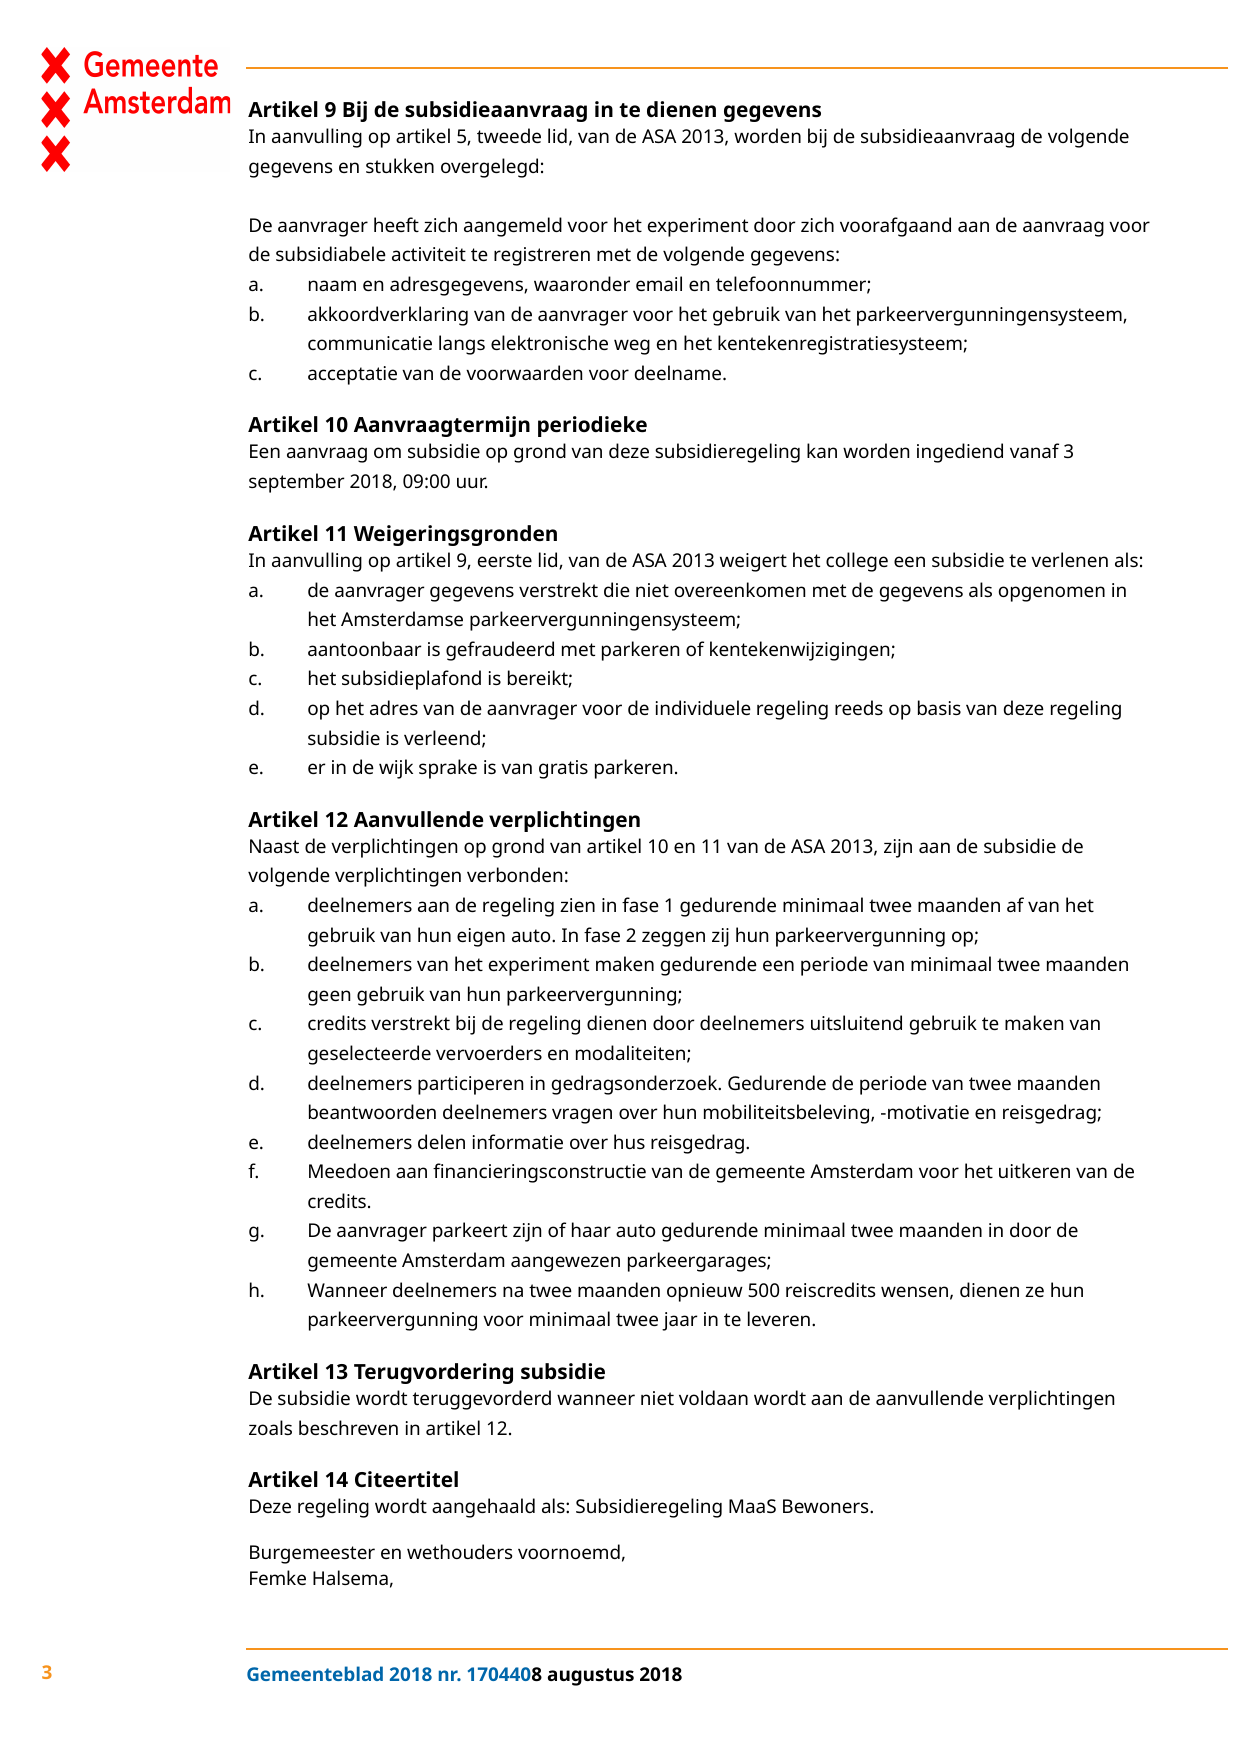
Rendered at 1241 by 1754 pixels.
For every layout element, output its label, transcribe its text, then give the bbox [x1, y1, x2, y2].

text Burgemeester en wethouders voornoemd, [248, 1539, 1152, 1565]
text Artikel 13 Terugvordering subsidie [248, 1357, 1152, 1385]
text In aanvulling op artikel 9, eerste lid, van de ASA 2013 weigert het college een subsidie te verlenen als: [248, 547, 1152, 573]
text Deze regeling wordt aangehaald als: Subsidieregeling MaaS Bewoners. [248, 1494, 1152, 1519]
text Een aanvraag om subsidie op grond van deze subsidieregeling kan worden ingediend vanaf 3 september 2018, 09:00 uur. [248, 439, 1152, 494]
list De aanvrager parkeert zijn of haar auto gedurende minimaal twee maanden in door de gemeente Amsterdam aangewezen parkeergarages; [248, 1218, 1152, 1273]
text De subsidie wordt teruggevorderd wanneer niet voldaan wordt aan de aanvullende verplichtingen zoals beschreven in artikel 12. [248, 1385, 1152, 1441]
list deelnemers delen informatie over hus reisgedrag. [248, 1129, 1152, 1155]
list het subsidieplafond is bereikt; [248, 666, 1152, 691]
picture [41, 47, 231, 172]
text Naast de verplichtingen op grond van artikel 10 en 11 van de ASA 2013, zijn aan de subsidie de volgende verplichtingen verbonden: [248, 833, 1152, 888]
list akkoordverklaring van de aanvrager voor het gebruik van het parkeervergunningensysteem, communicatie langs elektronische weg en het kentekenregistratiesysteem; [248, 301, 1152, 356]
text Artikel 12 Aanvullende verplichtingen [248, 805, 1152, 833]
text Femke Halsema, [248, 1565, 1152, 1591]
list acceptatie van de voorwaarden voor deelname. [248, 360, 1152, 386]
text Artikel 9 Bij de subsidieaanvraag in te dienen gegevens [248, 95, 1152, 123]
list naam en adresgegevens, waaronder email en telefoonnummer; [248, 271, 1152, 297]
text Artikel 10 Aanvraagtermijn periodieke [248, 410, 1152, 439]
text Artikel 11 Weigeringsgronden [248, 519, 1152, 547]
list er in de wijk sprake is van gratis parkeren. [248, 754, 1152, 780]
list credits verstrekt bij de regeling dienen door deelnemers uitsluitend gebruik te maken van geselecteerde vervoerders en modaliteiten; [248, 1011, 1152, 1066]
list Wanneer deelnemers na twee maanden opnieuw 500 reiscredits wensen, dienen ze hun parkeervergunning voor minimaal twee jaar in te leveren. [248, 1277, 1152, 1332]
list deelnemers participeren in gedragsonderzoek. Gedurende de periode van twee maanden beantwoorden deelnemers vragen over hun mobiliteitsbeleving, -motivatie en reisgedrag; [248, 1070, 1152, 1125]
list op het adres van de aanvrager voor de individuele regeling reeds op basis van deze regeling subsidie is verleend; [248, 695, 1152, 750]
text In aanvulling op artikel 5, tweede lid, van de ASA 2013, worden bij de subsidieaanvraag de volgende gegevens en stukken overgelegd: [248, 123, 1152, 178]
list aantoonbaar is gefraudeerd met parkeren of kentekenwijzigingen; [248, 636, 1152, 662]
list Meedoen aan financieringsconstructie van de gemeente Amsterdam voor het uitkeren van de credits. [248, 1158, 1152, 1214]
text De aanvrager heeft zich aangemeld voor het experiment door zich voorafgaand aan de aanvraag voor de subsidiabele activiteit te registreren met de volgende gegevens: [248, 212, 1152, 267]
text Artikel 14 Citeertitel [248, 1465, 1152, 1494]
list de aanvrager gegevens verstrekt die niet overeenkomen met de gegevens als opgenomen in het Amsterdamse parkeervergunningensysteem; [248, 577, 1152, 632]
list deelnemers van het experiment maken gedurende een periode van minimaal twee maanden geen gebruik van hun parkeervergunning; [248, 951, 1152, 1007]
list deelnemers aan de regeling zien in fase 1 gedurende minimaal twee maanden af van het gebruik van hun eigen auto. In fase 2 zeggen zij hun parkeervergunning op; [248, 892, 1152, 948]
